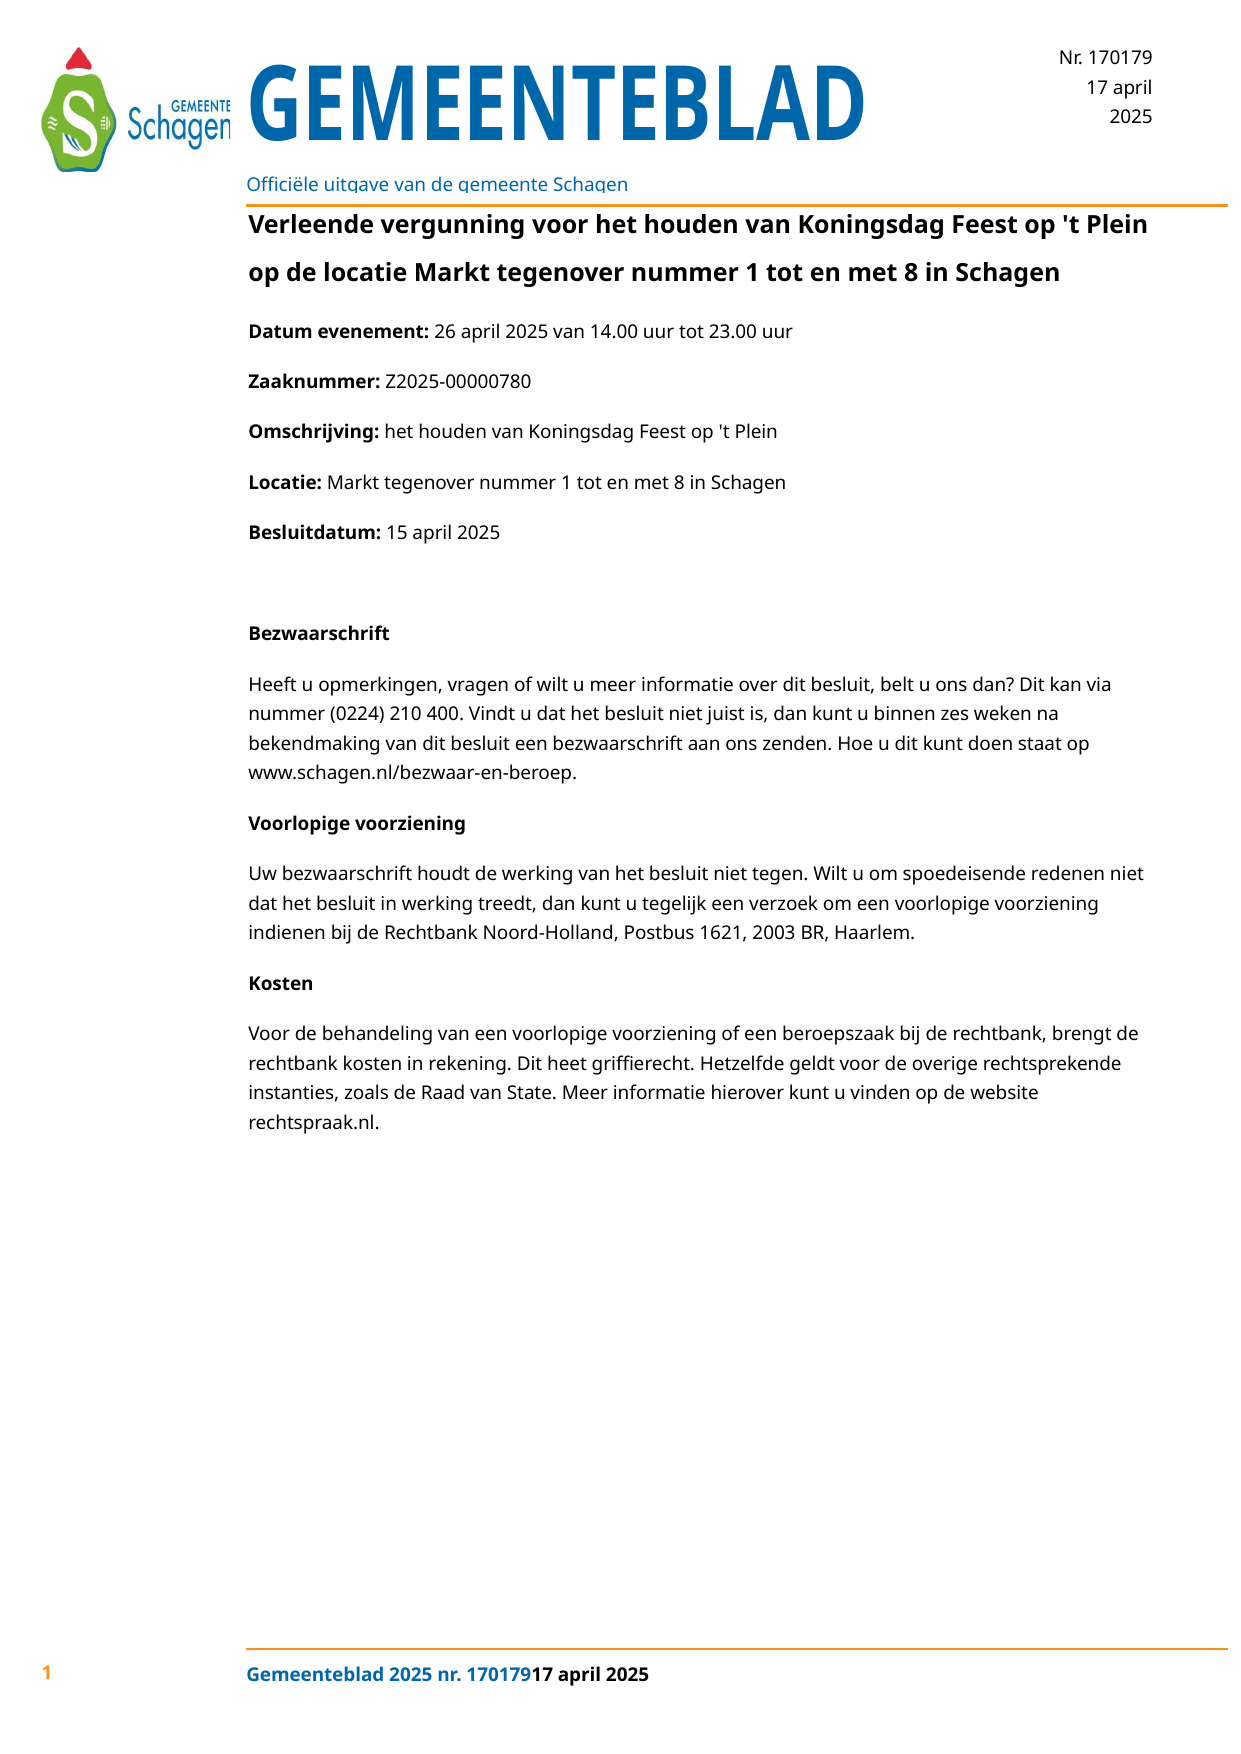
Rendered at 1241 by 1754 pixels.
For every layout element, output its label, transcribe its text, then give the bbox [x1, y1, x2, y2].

text Zaaknummer: Z2025-00000780 [248, 368, 1152, 394]
text Voorlopige voorziening [248, 810, 1152, 836]
text Locatie: Markt tegenover nummer 1 tot en met 8 in Schagen [248, 469, 1152, 495]
text Kosten [248, 970, 1152, 996]
text Heeft u opmerkingen, vragen of wilt u meer informatie over dit besluit, belt u ons dan? Dit kan via nummer (0224) 210 400. Vindt u dat het besluit niet juist is, dan kunt u binnen zes weken na bekendmaking van dit besluit een bezwaarschrift aan ons zenden. Hoe u dit kunt doen staat op www.schagen.nl/bezwaar-en-beroep. [248, 671, 1152, 785]
text Datum evenement: 26 april 2025 van 14.00 uur tot 23.00 uur [248, 318, 1152, 344]
text Voor de behandeling van een voorlopige voorziening of een beroepszaak bij de rechtbank, brengt de rechtbank kosten in rekening. Dit heet griffierecht. Hetzelfde geldt voor de overige rechtsprekende instanties, zoals de Raad van State. Meer informatie hierover kunt u vinden op de website rechtspraak.nl. [248, 1020, 1152, 1135]
text Omschrijving: het houden van Koningsdag Feest op 't Plein [248, 419, 1152, 444]
text Uw bezwaarschrift houdt de werking van het besluit niet tegen. Wilt u om spoedeisende redenen niet dat het besluit in werking treedt, dan kunt u tegelijk een verzoek om een voorlopige voorziening indienen bij de Rechtbank Noord-Holland, Postbus 1621, 2003 BR, Haarlem. [248, 860, 1152, 945]
text Verleende vergunning voor het houden van Koningsdag Feest op 't Plein op de locatie Markt tegenover nummer 1 tot en met 8 in Schagen [248, 207, 1152, 288]
picture [41, 47, 231, 172]
text Bezwaarschrift [248, 620, 1152, 646]
text Besluitdatum: 15 april 2025 [248, 519, 1152, 545]
